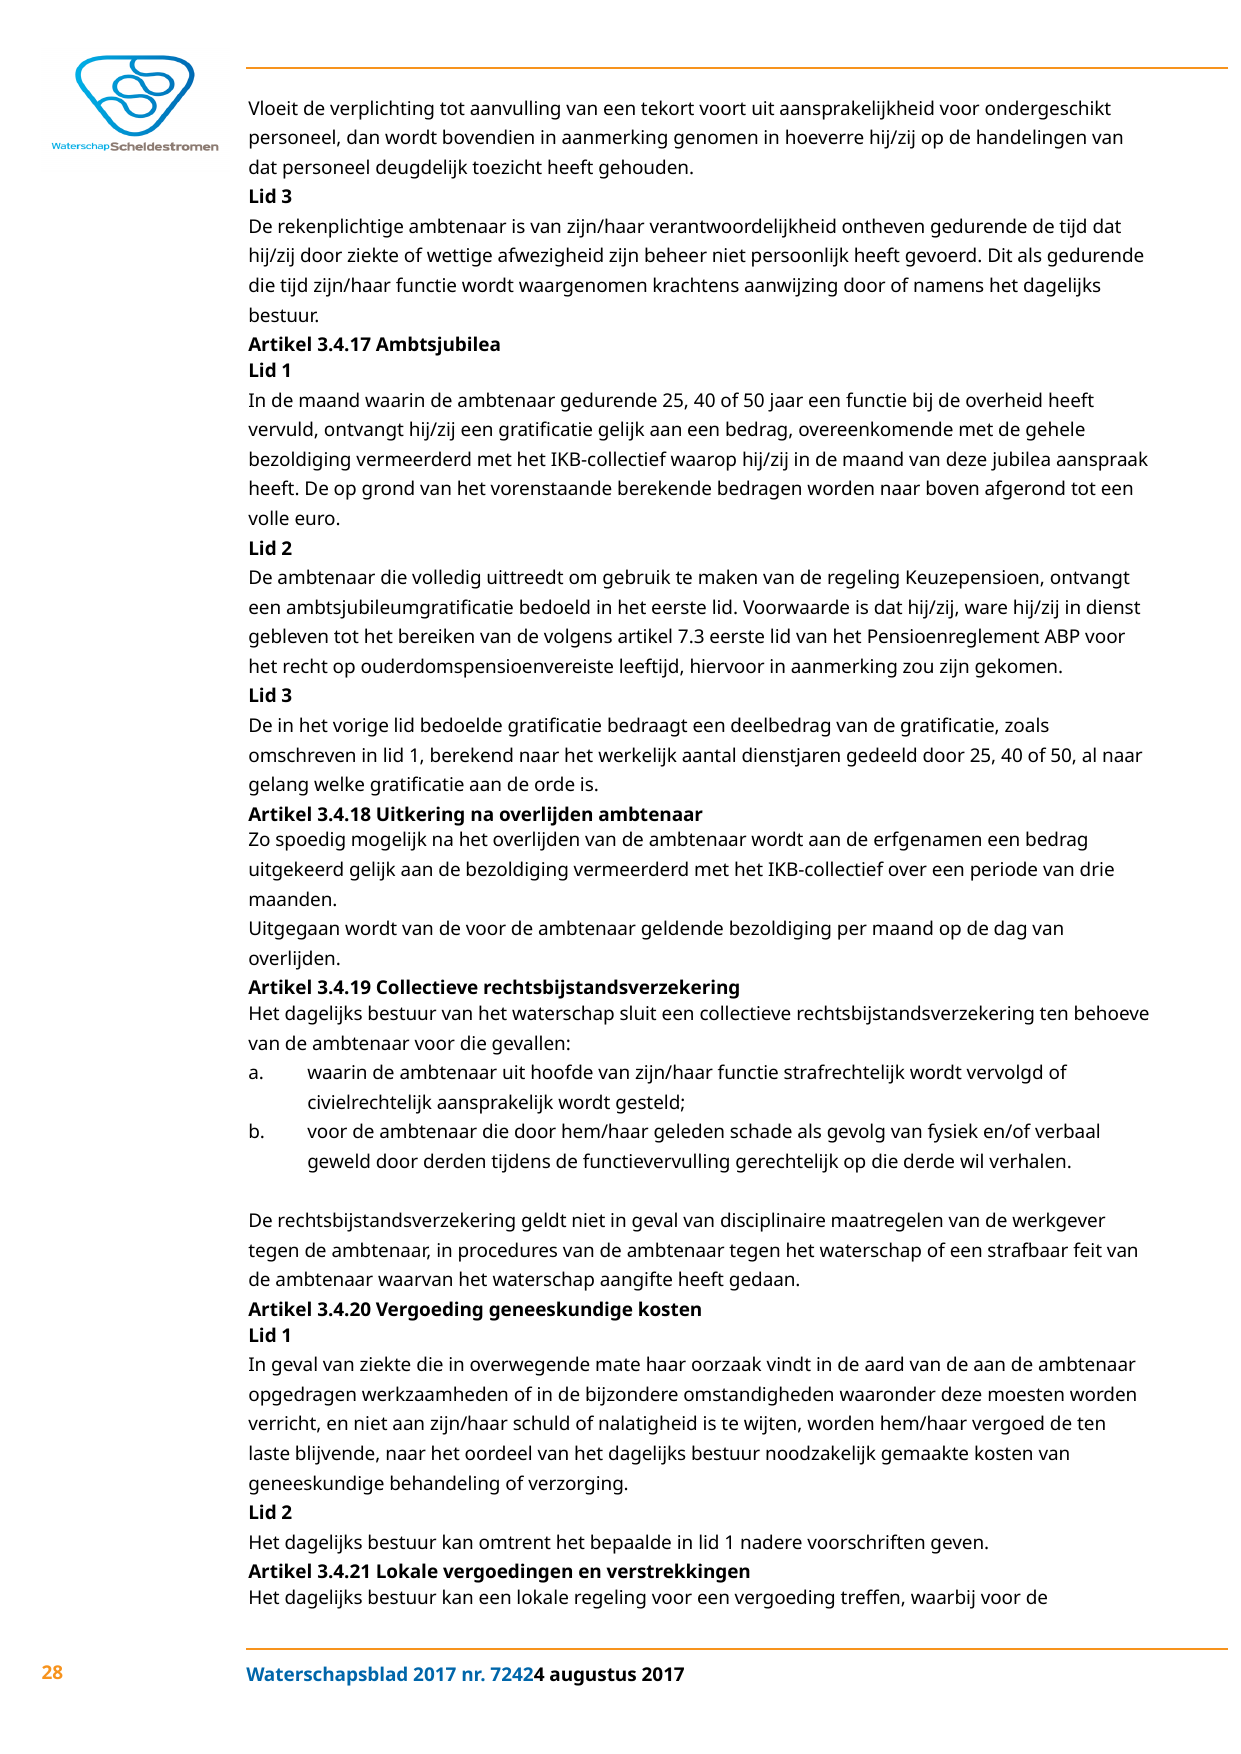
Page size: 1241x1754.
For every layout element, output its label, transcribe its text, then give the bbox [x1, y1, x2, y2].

text Vloeit de verplichting tot aanvulling van een tekort voort uit aansprakelijkheid voor ondergeschikt personeel, dan wordt bovendien in aanmerking genomen in hoeverre hij/zij op de handelingen van dat personeel deugdelijk toezicht heeft gehouden. [248, 95, 1152, 180]
list waarin de ambtenaar uit hoofde van zijn/haar functie strafrechtelijk wordt vervolgd of civielrechtelijk aansprakelijk wordt gesteld; [248, 1059, 1152, 1115]
picture [41, 47, 231, 172]
text Artikel 3.4.18 Uitkering na overlijden ambtenaar [248, 801, 1152, 827]
text Artikel 3.4.20 Vergoeding geneeskundige kosten [248, 1296, 1152, 1322]
text Zo spoedig mogelijk na het overlijden van de ambtenaar wordt aan de erfgenamen een bedrag uitgekeerd gelijk aan de bezoldiging vermeerderd met het IKB-collectief over een periode van drie maanden. [248, 827, 1152, 912]
text Lid 1 [248, 1322, 1152, 1348]
text Uitgegaan wordt van de voor de ambtenaar geldende bezoldiging per maand op de dag van overlijden. [248, 915, 1152, 971]
text Artikel 3.4.21 Lokale vergoedingen en verstrekkingen [248, 1558, 1152, 1584]
text De rekenplichtige ambtenaar is van zijn/haar verantwoordelijkheid ontheven gedurende de tijd dat hij/zij door ziekte of wettige afwezigheid zijn beheer niet persoonlijk heeft gevoerd. Dit als gedurende die tijd zijn/haar functie wordt waargenomen krachtens aanwijzing door of namens het dagelijks bestuur. [248, 213, 1152, 328]
text In de maand waarin de ambtenaar gedurende 25, 40 of 50 jaar een functie bij de overheid heeft vervuld, ontvangt hij/zij een gratificatie gelijk aan een bedrag, overeenkomende met de gehele bezoldiging vermeerderd met het IKB-collectief waarop hij/zij in de maand van deze jubilea aanspraak heeft. De op grond van het vorenstaande berekende bedragen worden naar boven afgerond tot een volle euro. [248, 387, 1152, 531]
text Artikel 3.4.19 Collectieve rechtsbijstandsverzekering [248, 974, 1152, 1000]
text Artikel 3.4.17 Ambtsjubilea [248, 331, 1152, 357]
list voor de ambtenaar die door hem/haar geleden schade als gevolg van fysiek en/of verbaal geweld door derden tijdens de functievervulling gerechtelijk op die derde wil verhalen. [248, 1119, 1152, 1174]
text Lid 2 [248, 535, 1152, 560]
text Lid 2 [248, 1499, 1152, 1525]
text Het dagelijks bestuur kan omtrent het bepaalde in lid 1 nadere voorschriften geven. [248, 1529, 1152, 1555]
text Het dagelijks bestuur van het waterschap sluit een collectieve rechtsbijstandsverzekering ten behoeve van de ambtenaar voor die gevallen: [248, 1000, 1152, 1056]
text De in het vorige lid bedoelde gratificatie bedraagt een deelbedrag van de gratificatie, zoals omschreven in lid 1, berekend naar het werkelijk aantal dienstjaren gedeeld door 25, 40 of 50, al naar gelang welke gratificatie aan de orde is. [248, 712, 1152, 797]
text Het dagelijks bestuur kan een lokale regeling voor een vergoeding treffen, waarbij voor de [248, 1584, 1152, 1610]
text Lid 3 [248, 183, 1152, 209]
text Lid 1 [248, 357, 1152, 383]
text In geval van ziekte die in overwegende mate haar oorzaak vindt in de aard van de aan de ambtenaar opgedragen werkzaamheden of in de bijzondere omstandigheden waaronder deze moesten worden verricht, en niet aan zijn/haar schuld of nalatigheid is te wijten, worden hem/haar vergoed de ten laste blijvende, naar het oordeel van het dagelijks bestuur noodzakelijk gemaakte kosten van geneeskundige behandeling of verzorging. [248, 1351, 1152, 1496]
text De ambtenaar die volledig uittreedt om gebruik te maken van de regeling Keuzepensioen, ontvangt een ambtsjubileumgratificatie bedoeld in het eerste lid. Voorwaarde is dat hij/zij, ware hij/zij in dienst gebleven tot het bereiken van de volgens artikel 7.3 eerste lid van het Pensioenreglement ABP voor het recht op ouderdomspensioenvereiste leeftijd, hiervoor in aanmerking zou zijn gekomen. [248, 564, 1152, 679]
text Lid 3 [248, 683, 1152, 708]
text De rechtsbijstandsverzekering geldt niet in geval van disciplinaire maatregelen van de werkgever tegen de ambtenaar, in procedures van de ambtenaar tegen het waterschap of een strafbaar feit van de ambtenaar waarvan het waterschap aangifte heeft gedaan. [248, 1207, 1152, 1292]
